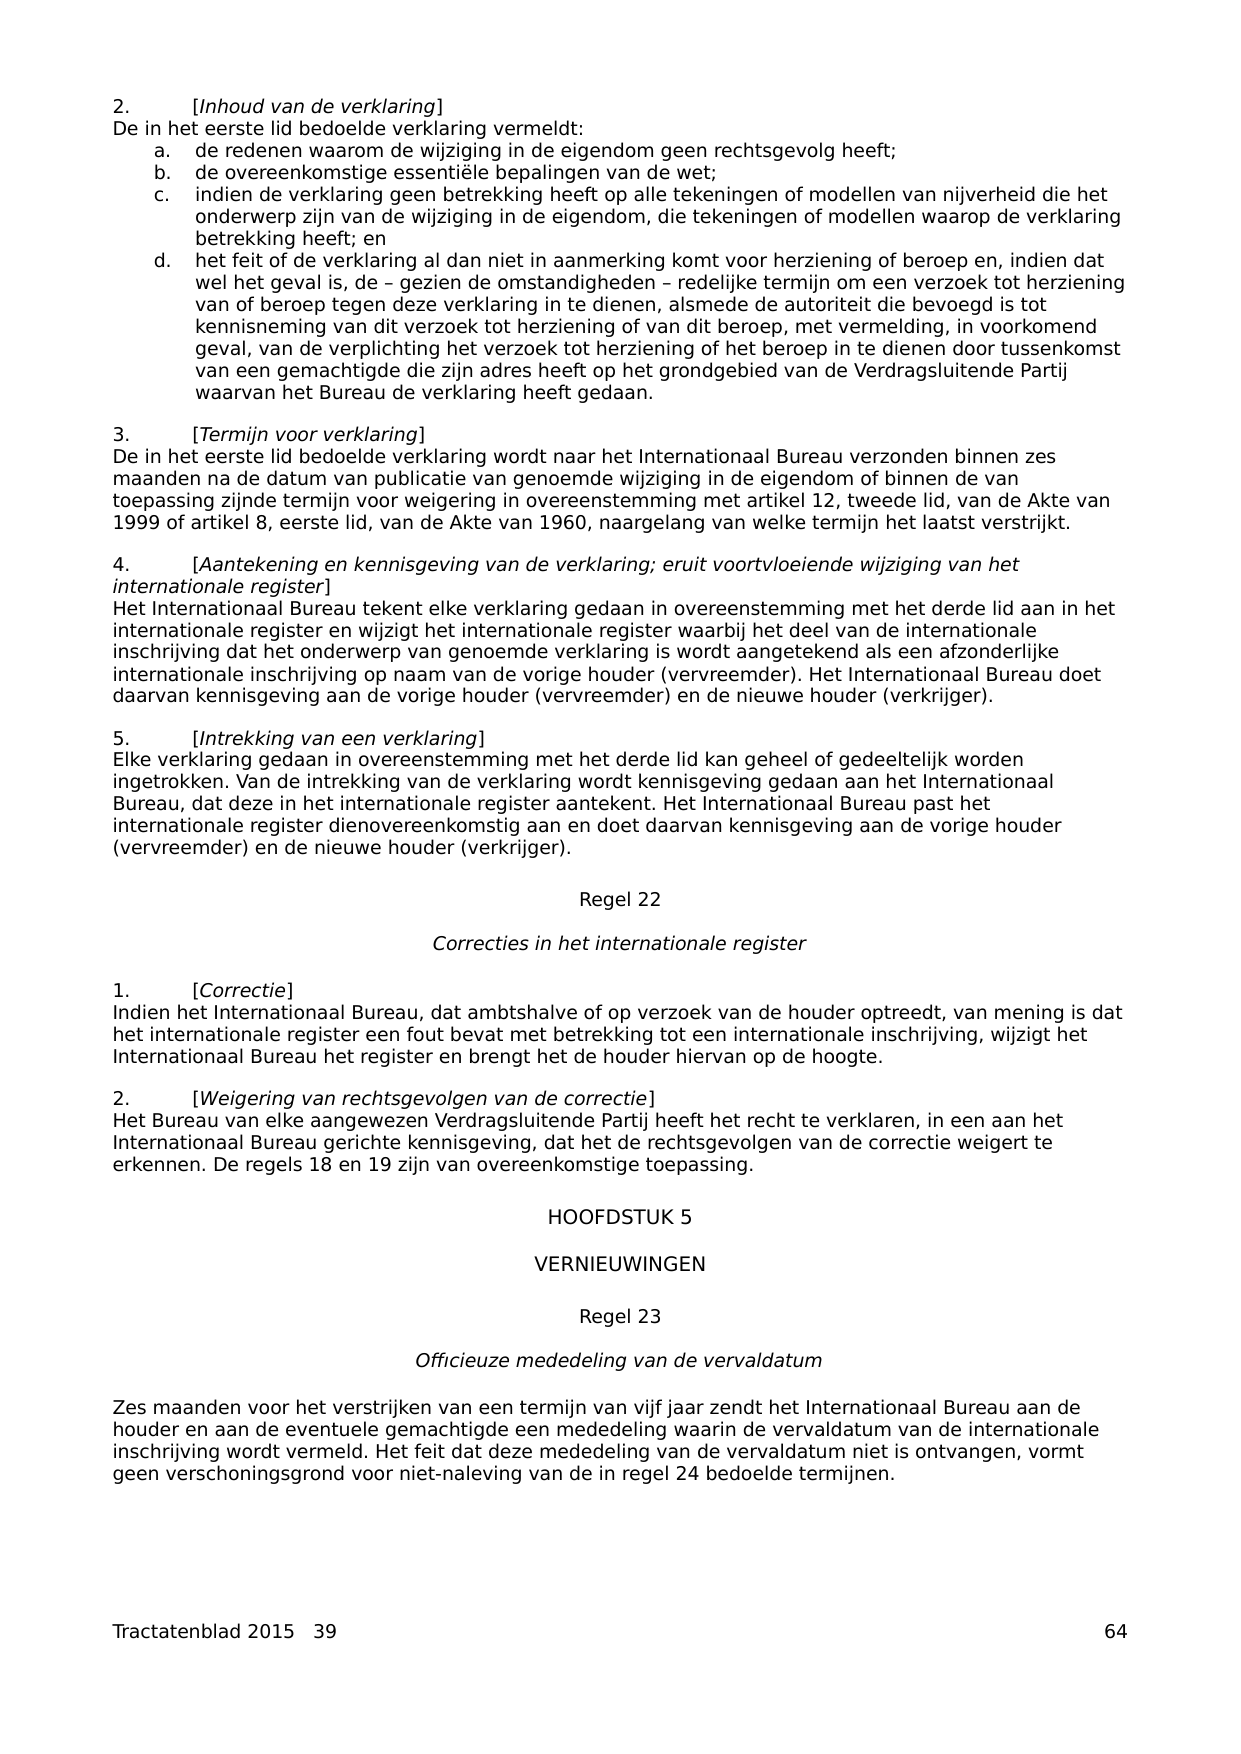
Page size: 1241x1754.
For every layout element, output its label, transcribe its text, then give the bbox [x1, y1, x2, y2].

text Elke verklaring gedaan in overeenstemming met het derde lid kan geheel of gedeeltelijk worden ingetrokken. Van de intrekking van de verklaring wordt kennisgeving gedaan aan het Internationaal Bureau, dat deze in het internationale register aantekent. Het Internationaal Bureau past het internationale register dienovereenkomstig aan en doet daarvan kennisgeving aan de vorige houder (vervreemder) en de nieuwe houder (verkrijger). [112, 749, 1128, 859]
text Het Internationaal Bureau tekent elke verklaring gedaan in overeenstemming met het derde lid aan in het internationale register en wijzigt het internationale register waarbij het deel van de internationale inschrijving dat het onderwerp van genoemde verklaring is wordt aangetekend als een afzonderlijke internationale inschrijving op naam van de vorige houder (vervreemder). Het Internationaal Bureau doet daarvan kennisgeving aan de vorige houder (vervreemder) en de nieuwe houder (verkrijger). [112, 597, 1128, 707]
text Het Bureau van elke aangewezen Verdragsluitende Partij heeft het recht te verklaren, in een aan het Internationaal Bureau gerichte kennisgeving, dat het de rechtsgevolgen van de correctie weigert te erkennen. De regels 18 en 19 zijn van overeenkomstige toepassing. [112, 1110, 1128, 1176]
subtitle Regel 22 Correcties in het internationale register [112, 889, 1128, 955]
text Indien het Internationaal Bureau, dat ambtshalve of op verzoek van de houder optreedt, van mening is dat het internationale register een fout bevat met betrekking tot een internationale inschrijving, wijzigt het Internationaal Bureau het register en brengt het de houder hiervan op de hoogte. [112, 1002, 1128, 1068]
subtitle Regel 23 Offıcieuze mededeling van de vervaldatum [112, 1306, 1128, 1372]
text c. indien de verklaring geen betrekking heeft op alle tekeningen of modellen van nijverheid die het onderwerp zijn van de wijziging in de eigendom, die tekeningen of modellen waarop de verklaring betrekking heeft; en [153, 184, 1128, 250]
text 1. [Correctie] [112, 980, 1128, 1002]
text 2. [Inhoud van de verklaring] [112, 96, 1128, 118]
text 5. [Intrekking van een verklaring] [112, 727, 1128, 749]
text Zes maanden voor het verstrijken van een termijn van vijf jaar zendt het Internationaal Bureau aan de houder en aan de eventuele gemachtigde een mededeling waarin de vervaldatum van de internationale inschrijving wordt vermeld. Het feit dat deze mededeling van de vervaldatum niet is ontvangen, vormt geen verschoningsgrond voor niet-naleving van de in regel 24 bedoelde termijnen. [112, 1397, 1128, 1485]
text a. de redenen waarom de wijziging in de eigendom geen rechtsgevolg heeft; [153, 140, 1128, 162]
text 4. [Aantekening en kennisgeving van de verklaring; eruit voortvloeiende wijziging van het internationale register] [112, 553, 1128, 597]
text De in het eerste lid bedoelde verklaring wordt naar het Internationaal Bureau verzonden binnen zes maanden na de datum van publicatie van genoemde wijziging in de eigendom of binnen de van toepassing zijnde termijn voor weigering in overeenstemming met artikel 12, tweede lid, van de Akte van 1999 of artikel 8, eerste lid, van de Akte van 1960, naargelang van welke termijn het laatst verstrijkt. [112, 446, 1128, 533]
text b. de overeenkomstige essentiële bepalingen van de wet; [153, 162, 1128, 184]
text d. het feit of de verklaring al dan niet in aanmerking komt voor herziening of beroep en, indien dat wel het geval is, de – gezien de omstandigheden – redelijke termijn om een verzoek tot herziening van of beroep tegen deze verklaring in te dienen, alsmede de autoriteit die bevoegd is tot kennisneming van dit verzoek tot herziening of van dit beroep, met vermelding, in voorkomend geval, van de verplichting het verzoek tot herziening of het beroep in te dienen door tussenkomst van een gemachtigde die zijn adres heeft op het grondgebied van de Verdragsluitende Partij waarvan het Bureau de verklaring heeft gedaan. [153, 250, 1128, 404]
text 2. [Weigering van rechtsgevolgen van de correctie] [112, 1088, 1128, 1110]
subtitle HOOFDSTUK 5 VERNIEUWINGEN [112, 1206, 1128, 1276]
text 3. [Termijn voor verklaring] [112, 424, 1128, 446]
text De in het eerste lid bedoelde verklaring vermeldt: [112, 118, 1128, 140]
